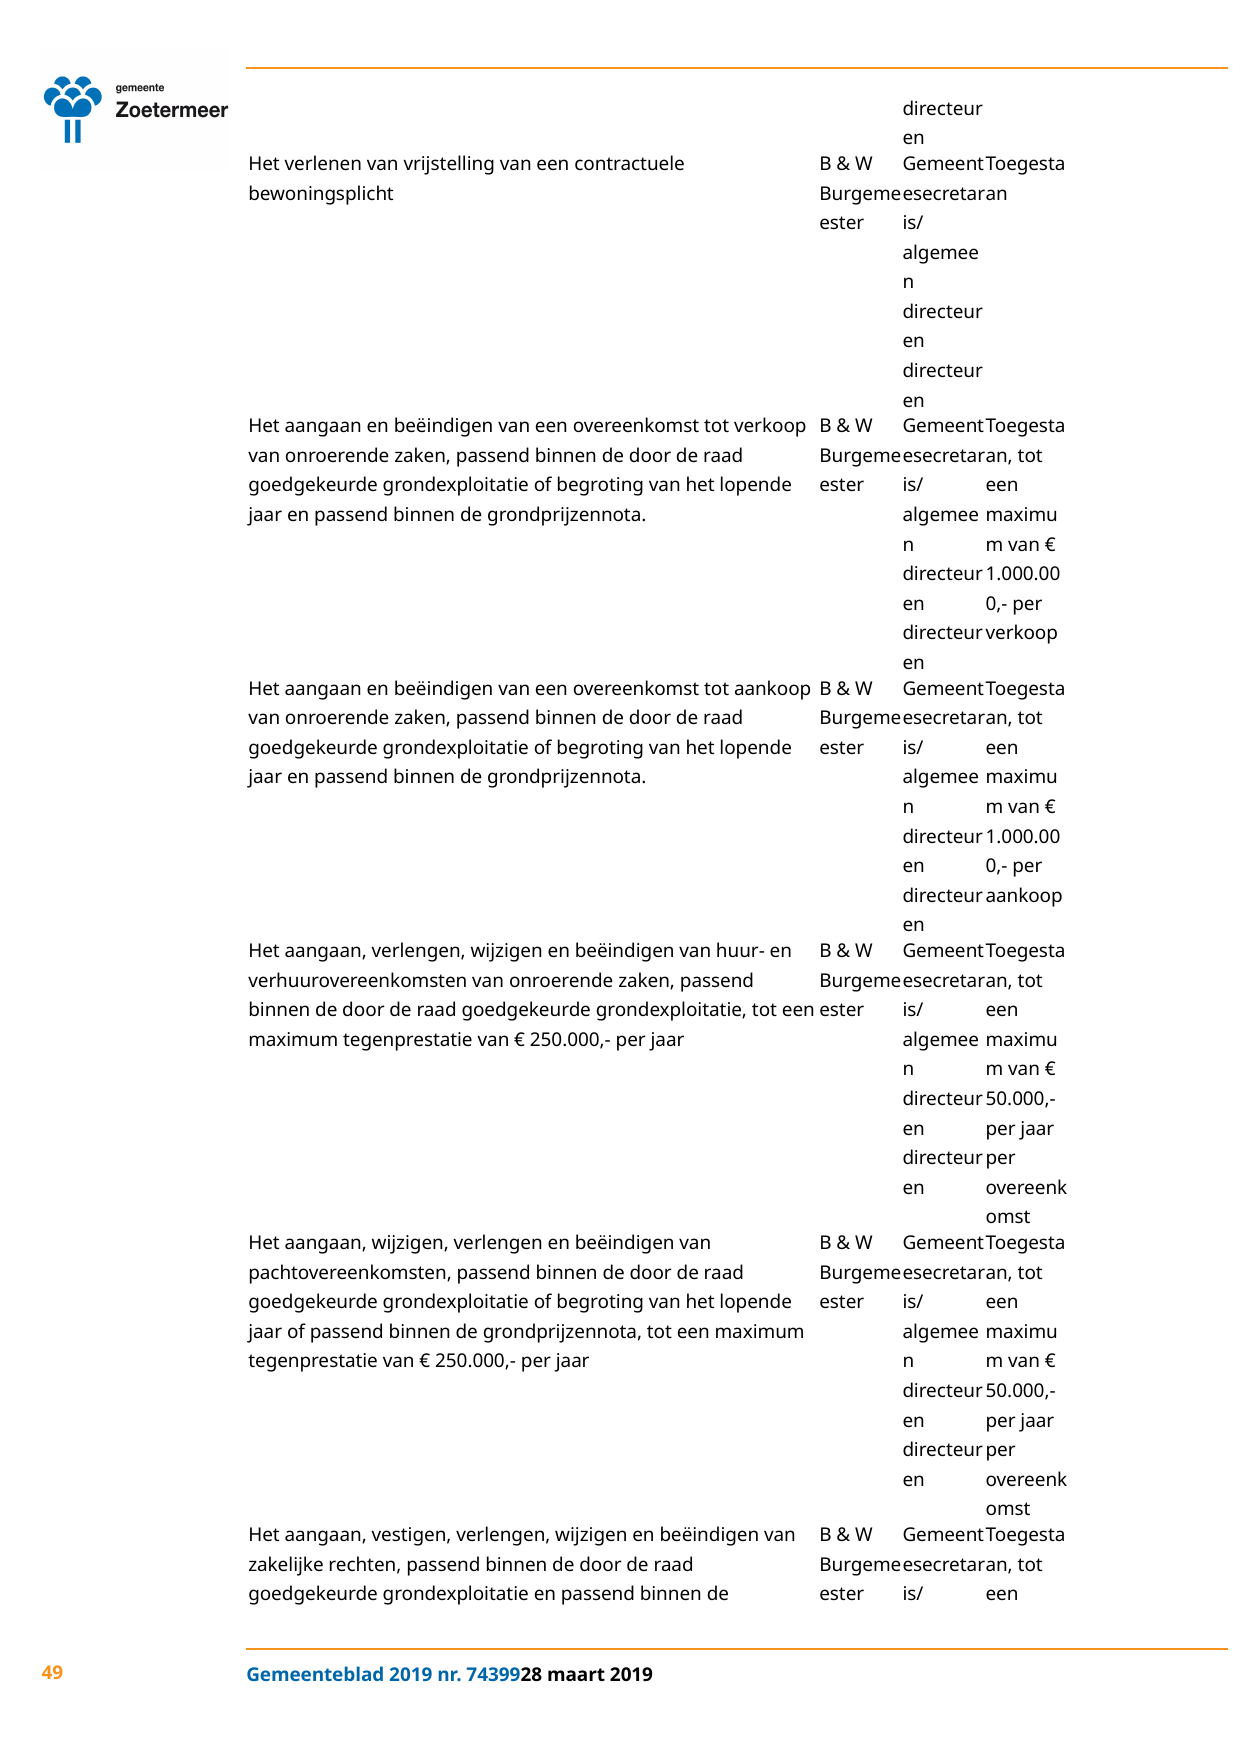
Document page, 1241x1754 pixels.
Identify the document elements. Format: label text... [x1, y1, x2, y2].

table_cell Gemeentesecretaris/ algemeen directeur en directeuren [902, 1229, 985, 1521]
table_cell [985, 95, 1068, 150]
table_cell Het aangaan, verlengen, wijzigen en beëindigen van huur- en verhuurovereenkomsten van onroerende zaken, passend binnen de door de raad goedgekeurde grondexploitatie, tot een maximum tegenprestatie van € 250.000,- per jaar [248, 937, 819, 1229]
table_cell Het aangaan, wijzigen, verlengen en beëindigen van pachtovereenkomsten, passend binnen de door de raad goedgekeurde grondexploitatie of begroting van het lopende jaar of passend binnen de grondprijzennota, tot een maximum tegenprestatie van € 250.000,- per jaar [248, 1229, 819, 1521]
table_cell B & W Burgemeester [819, 413, 902, 675]
table_cell [248, 95, 819, 150]
table_cell Gemeentesecretaris/ algemeen directeur en directeuren [902, 675, 985, 937]
table_cell Gemeentesecretaris/ algemeen directeur en directeuren [902, 413, 985, 675]
table_cell Het verlenen van vrijstelling van een contractuele bewoningsplicht [248, 150, 819, 412]
table_cell B & W Burgemeester [819, 675, 902, 937]
table_cell [819, 95, 902, 150]
table_cell Toegestaan, tot een maximum van € 1.000.000,- per aankoop [985, 675, 1068, 937]
table_cell Gemeentesecretaris/ algemeen directeur en directeuren [902, 150, 985, 412]
picture [41, 47, 231, 172]
table_cell Toegestaan, tot een maximum van € 50.000,- per jaar per overeenkomst [985, 937, 1068, 1229]
table_cell Het aangaan, vestigen, verlengen, wijzigen en beëindigen van zakelijke rechten, passend binnen de door de raad goedgekeurde grondexploitatie en passend binnen de [248, 1521, 819, 1606]
table_cell Het aangaan en beëindigen van een overeenkomst tot verkoop van onroerende zaken, passend binnen de door de raad goedgekeurde grondexploitatie of begroting van het lopende jaar en passend binnen de grondprijzennota. [248, 413, 819, 675]
table_cell directeuren [902, 95, 985, 150]
table_cell B & W Burgemeester [819, 1229, 902, 1521]
table_cell B & W Burgemeester [819, 1521, 902, 1606]
table_cell Toegestaan, tot een maximum van € 50.000,- per jaar per overeenkomst [985, 1229, 1068, 1521]
table_cell Het aangaan en beëindigen van een overeenkomst tot aankoop van onroerende zaken, passend binnen de door de raad goedgekeurde grondexploitatie of begroting van het lopende jaar en passend binnen de grondprijzennota. [248, 675, 819, 937]
table_cell Gemeentesecretaris/ [902, 1521, 985, 1606]
table_cell B & W Burgemeester [819, 937, 902, 1229]
table_cell Toegestaan [985, 150, 1068, 412]
table_cell Toegestaan, tot een maximum van € 1.000.000,- per verkoop [985, 413, 1068, 675]
table_cell Toegestaan, tot een [985, 1521, 1068, 1606]
table_cell Gemeentesecretaris/ algemeen directeur en directeuren [902, 937, 985, 1229]
table_cell B & W Burgemeester [819, 150, 902, 412]
